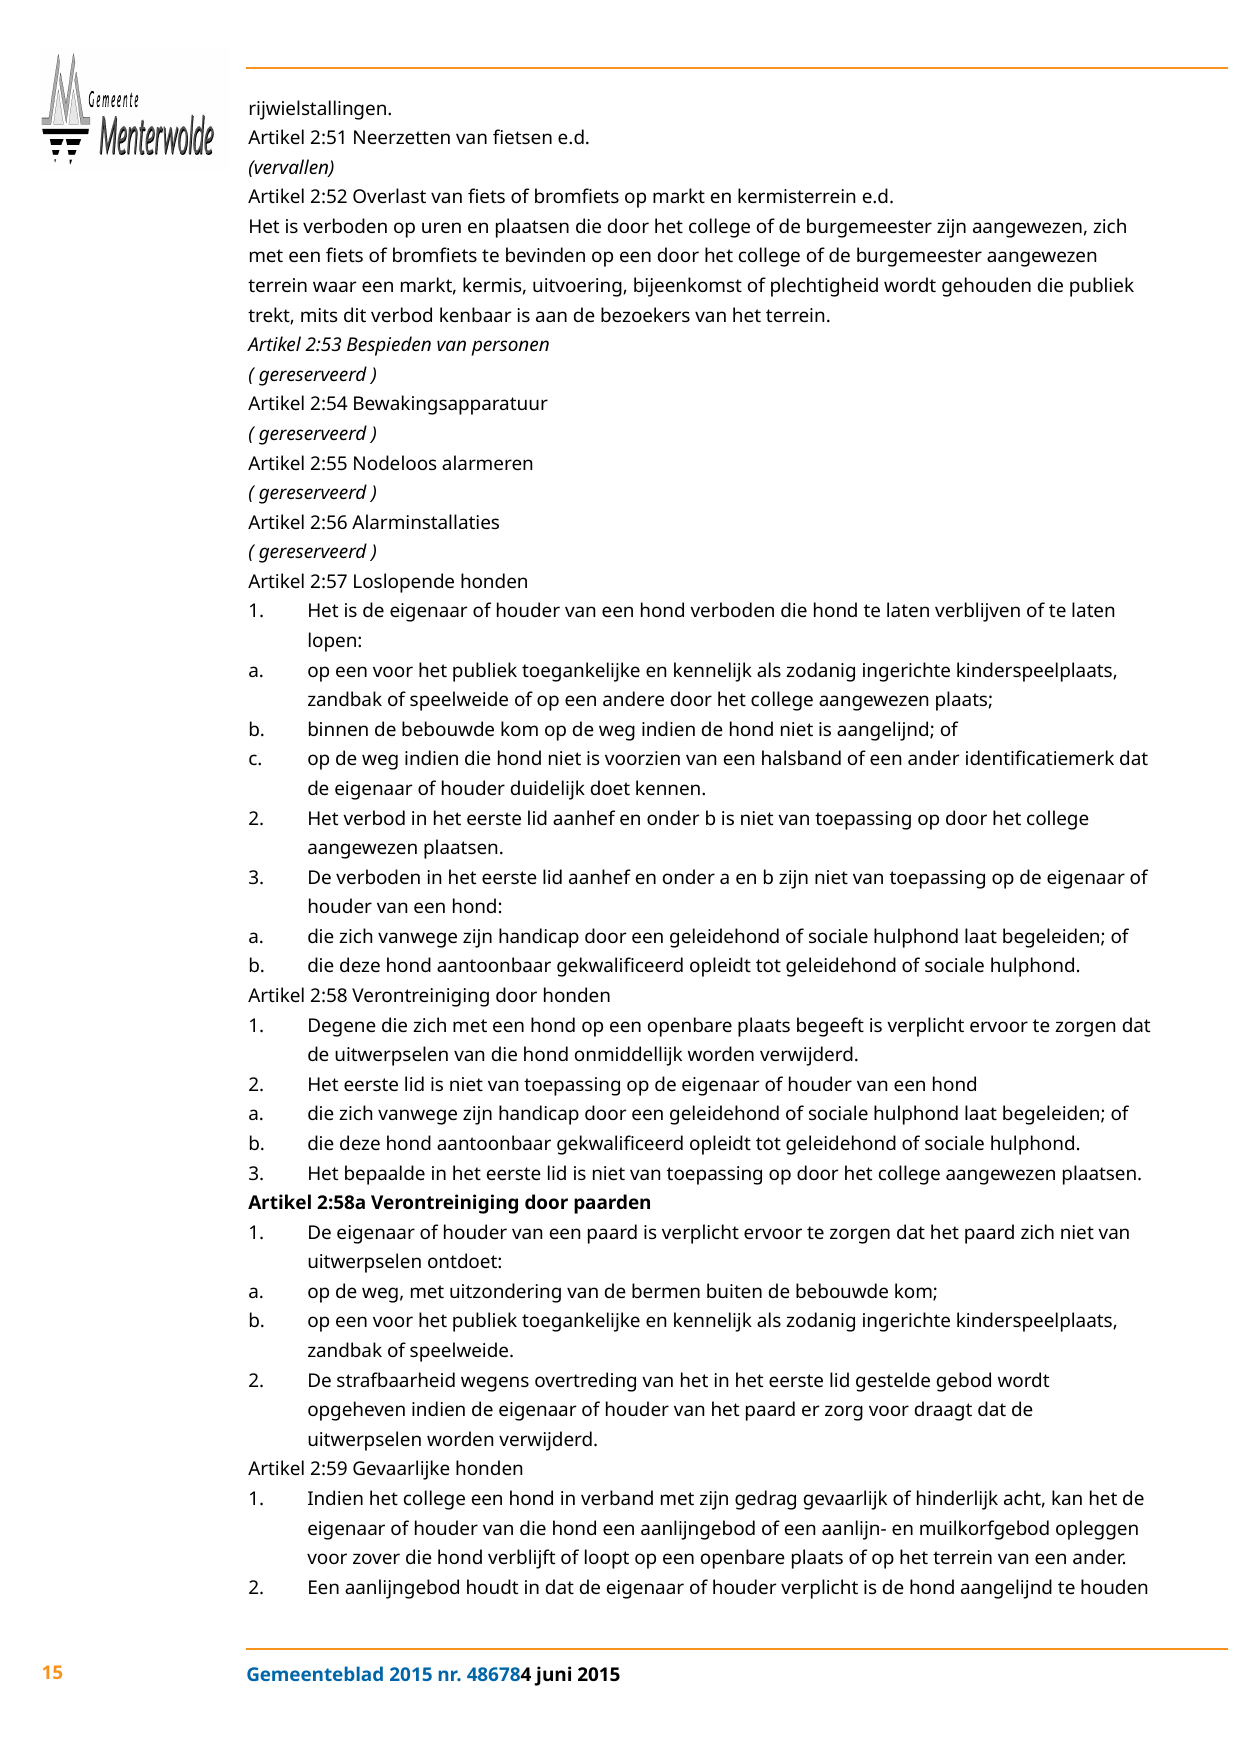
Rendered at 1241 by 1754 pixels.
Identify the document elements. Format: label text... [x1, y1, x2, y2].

list op de weg, met uitzondering van de bermen buiten de bebouwde kom; [248, 1278, 1152, 1304]
list Degene die zich met een hond op een openbare plaats begeeft is verplicht ervoor te zorgen dat de uitwerpselen van die hond onmiddellijk worden verwijderd. [248, 1012, 1152, 1067]
text Artikel 2:55 Nodeloos alarmeren [248, 450, 1152, 476]
list De strafbaarheid wegens overtreding van het in het eerste lid gestelde gebod wordt opgeheven indien de eigenaar of houder van het paard er zorg voor draagt dat de uitwerpselen worden verwijderd. [248, 1367, 1152, 1452]
list Het verbod in het eerste lid aanhef en onder b is niet van toepassing op door het college aangewezen plaatsen. [248, 805, 1152, 860]
list Het bepaalde in het eerste lid is niet van toepassing op door het college aangewezen plaatsen. [248, 1160, 1152, 1186]
list op de weg indien die hond niet is voorzien van een halsband of een ander identificatiemerk dat de eigenaar of houder duidelijk doet kennen. [248, 746, 1152, 801]
text Artikel 2:58 Verontreiniging door honden [248, 982, 1152, 1008]
text ( gereserveerd ) [248, 538, 1152, 564]
list Het is de eigenaar of houder van een hond verboden die hond te laten verblijven of te laten lopen: [248, 598, 1152, 653]
list op een voor het publiek toegankelijke en kennelijk als zodanig ingerichte kinderspeelplaats, zandbak of speelweide. [248, 1308, 1152, 1363]
list die deze hond aantoonbaar gekwalificeerd opleidt tot geleidehond of sociale hulphond. [248, 1130, 1152, 1156]
list die deze hond aantoonbaar gekwalificeerd opleidt tot geleidehond of sociale hulphond. [248, 953, 1152, 978]
text Artikel 2:56 Alarminstallaties [248, 509, 1152, 535]
text Artikel 2:58a Verontreiniging door paarden [248, 1189, 1152, 1215]
list Een aanlijngebod houdt in dat de eigenaar of houder verplicht is de hond aangelijnd te houden [248, 1574, 1152, 1600]
text Artikel 2:51 Neerzetten van fietsen e.d. [248, 124, 1152, 150]
list binnen de bebouwde kom op de weg indien de hond niet is aangelijnd; of [248, 716, 1152, 742]
list Het eerste lid is niet van toepassing op de eigenaar of houder van een hond [248, 1071, 1152, 1097]
text Artikel 2:53 Bespieden van personen [248, 331, 1152, 357]
list die zich vanwege zijn handicap door een geleidehond of sociale hulphond laat begeleiden; of [248, 1101, 1152, 1126]
list De verboden in het eerste lid aanhef en onder a en b zijn niet van toepassing op de eigenaar of houder van een hond: [248, 864, 1152, 919]
list De eigenaar of houder van een paard is verplicht ervoor te zorgen dat het paard zich niet van uitwerpselen ontdoet: [248, 1219, 1152, 1274]
text ( gereserveerd ) [248, 479, 1152, 505]
list op een voor het publiek toegankelijke en kennelijk als zodanig ingerichte kinderspeelplaats, zandbak of speelweide of op een andere door het college aangewezen plaats; [248, 657, 1152, 712]
text rijwielstallingen. [248, 95, 1152, 121]
picture [41, 47, 231, 172]
text (vervallen) [248, 154, 1152, 180]
list Indien het college een hond in verband met zijn gedrag gevaarlijk of hinderlijk acht, kan het de eigenaar of houder van die hond een aanlijngebod of een aanlijn- en muilkorfgebod opleggen voor zover die hond verblijft of loopt op een openbare plaats of op het terrein van een ander. [248, 1485, 1152, 1570]
text Artikel 2:59 Gevaarlijke honden [248, 1456, 1152, 1481]
text Artikel 2:52 Overlast van fiets of bromfiets op markt en kermisterrein e.d. [248, 183, 1152, 209]
text Het is verboden op uren en plaatsen die door het college of de burgemeester zijn aangewezen, zich met een fiets of bromfiets te bevinden op een door het college of de burgemeester aangewezen terrein waar een markt, kermis, uitvoering, bijeenkomst of plechtigheid wordt gehouden die publiek trekt, mits dit verbod kenbaar is aan de bezoekers van het terrein. [248, 213, 1152, 328]
text Artikel 2:57 Loslopende honden [248, 568, 1152, 594]
text ( gereserveerd ) [248, 361, 1152, 387]
text Artikel 2:54 Bewakingsapparatuur [248, 391, 1152, 416]
list die zich vanwege zijn handicap door een geleidehond of sociale hulphond laat begeleiden; of [248, 923, 1152, 949]
text ( gereserveerd ) [248, 420, 1152, 446]
